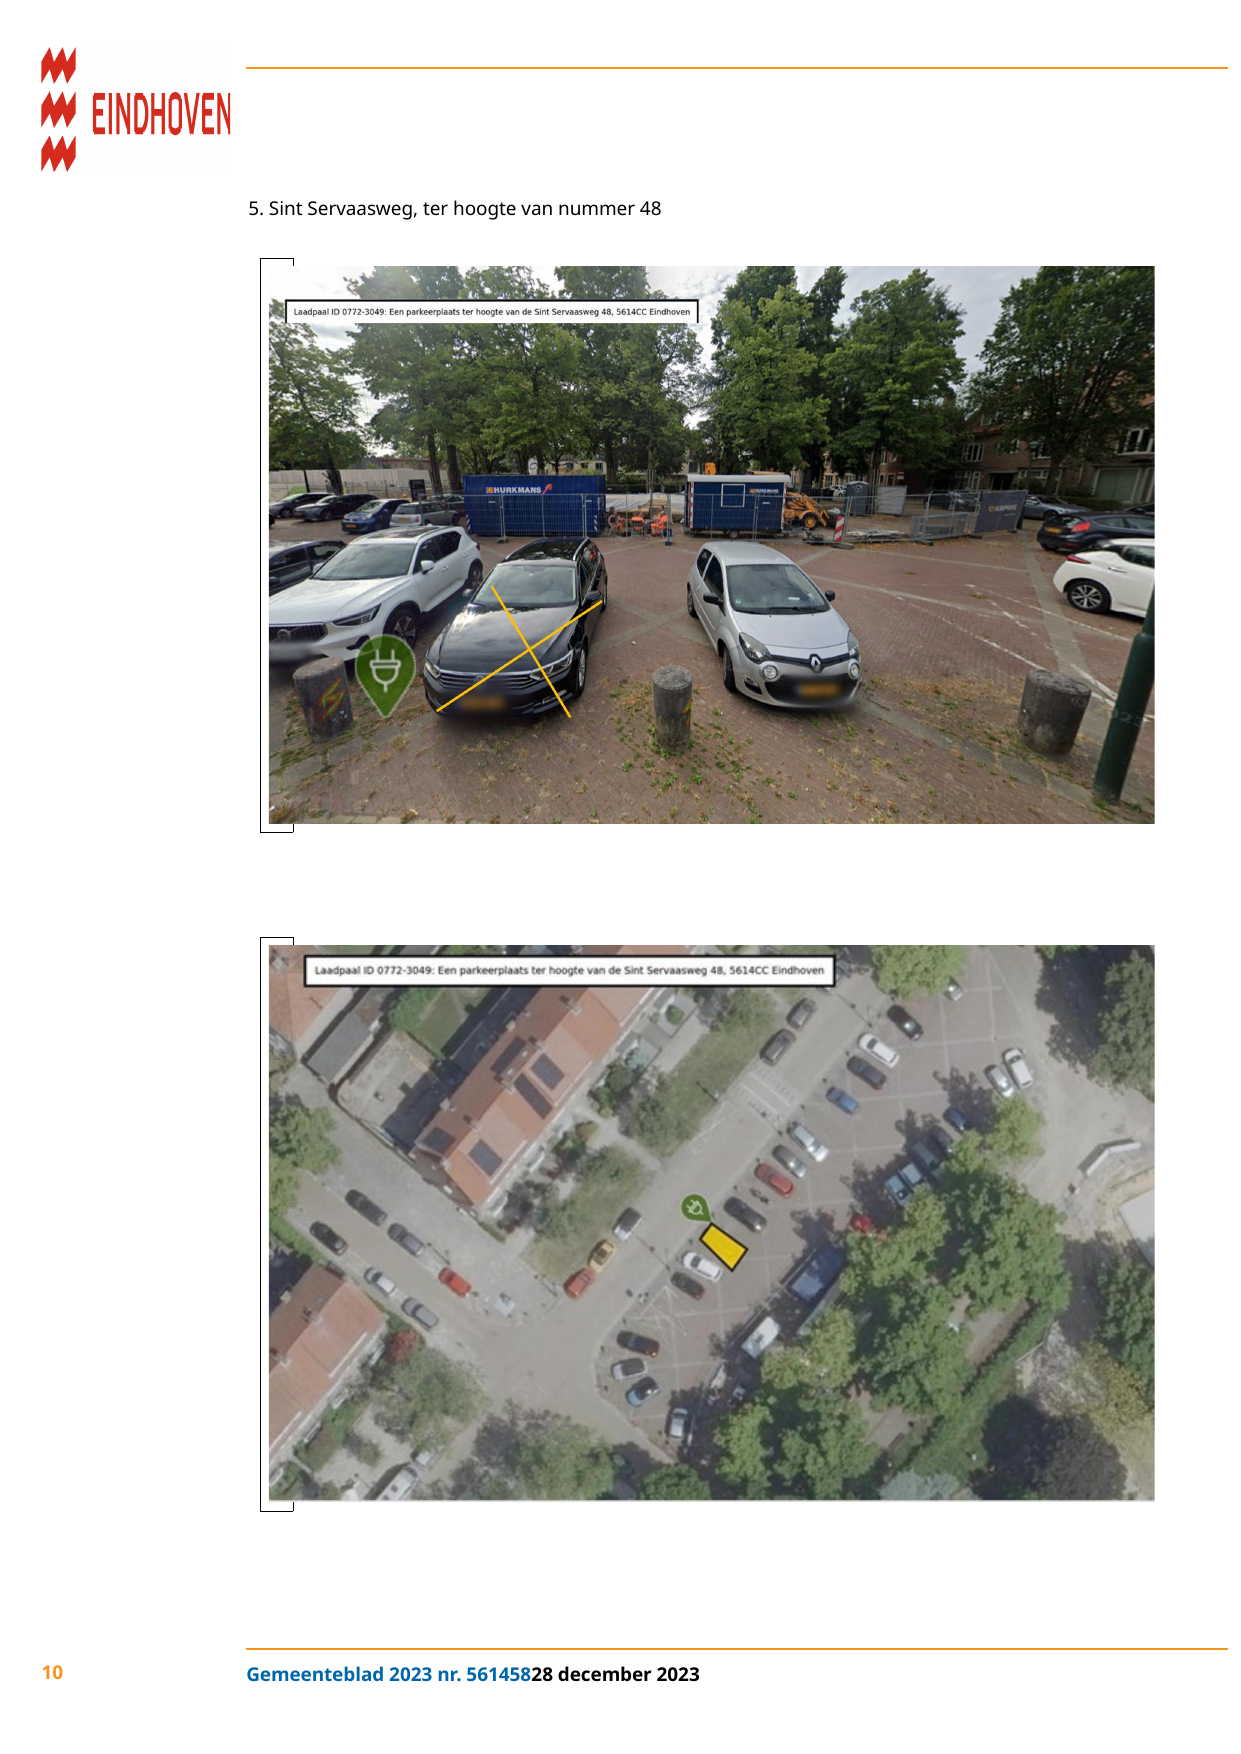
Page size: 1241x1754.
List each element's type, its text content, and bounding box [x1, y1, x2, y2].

picture [41, 47, 231, 172]
text 5. Sint Servaasweg, ter hoogte van nummer 48 [248, 196, 1152, 221]
picture [268, 945, 1155, 1502]
picture [268, 266, 1155, 824]
